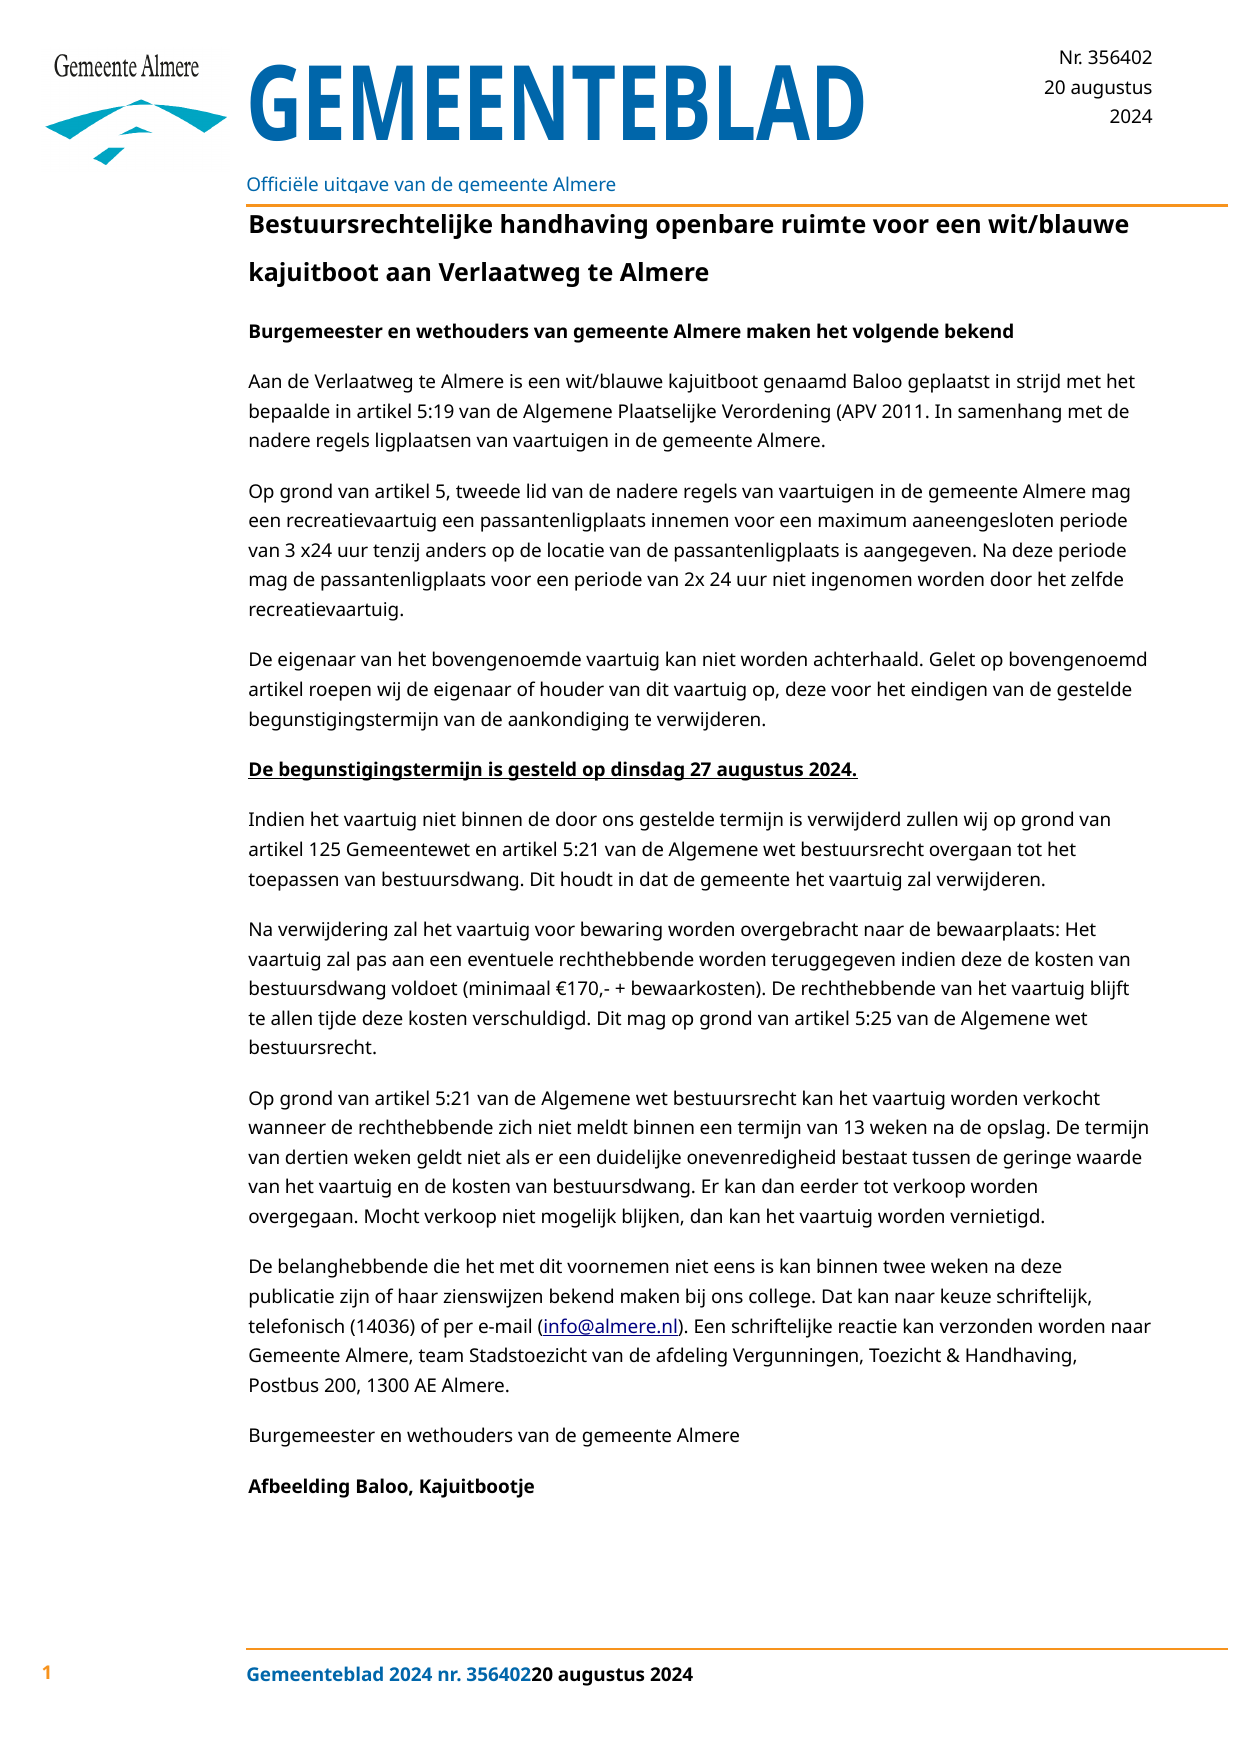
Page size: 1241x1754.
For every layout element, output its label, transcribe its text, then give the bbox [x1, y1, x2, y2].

text Op grond van artikel 5, tweede lid van de nadere regels van vaartuigen in de gemeente Almere mag een recreatievaartuig een passantenligplaats innemen voor een maximum aaneengesloten periode van 3 x24 uur tenzij anders op de locatie van de passantenligplaats is aangegeven. Na deze periode mag de passantenligplaats voor een periode van 2x 24 uur niet ingenomen worden door het zelfde recreatievaartuig. [248, 478, 1152, 622]
text Burgemeester en wethouders van gemeente Almere maken het volgende bekend [248, 318, 1152, 344]
text Indien het vaartuig niet binnen de door ons gestelde termijn is verwijderd zullen wij op grond van artikel 125 Gemeentewet en artikel 5:21 van de Algemene wet bestuursrecht overgaan tot het toepassen van bestuursdwang. Dit houdt in dat de gemeente het vaartuig zal verwijderen. [248, 807, 1152, 892]
text De belanghebbende die het met dit voornemen niet eens is kan binnen twee weken na deze publicatie zijn of haar zienswijzen bekend maken bij ons college. Dat kan naar keuze schriftelijk, telefonisch (14036) of per e-mail (info@almere.nl). Een schriftelijke reactie kan verzonden worden naar Gemeente Almere, team Stadstoezicht van de afdeling Vergunningen, Toezicht & Handhaving, Postbus 200, 1300 AE Almere. [248, 1254, 1152, 1398]
text Burgemeester en wethouders van de gemeente Almere [248, 1422, 1152, 1448]
text Bestuursrechtelijke handhaving openbare ruimte voor een wit/blauwe kajuitboot aan Verlaatweg te Almere [248, 207, 1152, 288]
text Op grond van artikel 5:21 van de Algemene wet bestuursrecht kan het vaartuig worden verkocht wanneer de rechthebbende zich niet meldt binnen een termijn van 13 weken na de opslag. De termijn van dertien weken geldt niet als er een duidelijke onevenredigheid bestaat tussen de geringe waarde van het vaartuig en de kosten van bestuursdwang. Er kan dan eerder tot verkoop worden overgegaan. Mocht verkoop niet mogelijk blijken, dan kan het vaartuig worden vernietigd. [248, 1085, 1152, 1229]
text De eigenaar van het bovengenoemde vaartuig kan niet worden achterhaald. Gelet op bovengenoemd artikel roepen wij de eigenaar of houder van dit vaartuig op, deze voor het eindigen van de gestelde begunstigingstermijn van de aankondiging te verwijderen. [248, 647, 1152, 732]
text Na verwijdering zal het vaartuig voor bewaring worden overgebracht naar de bewaarplaats: Het vaartuig zal pas aan een eventuele rechthebbende worden teruggegeven indien deze de kosten van bestuursdwang voldoet (minimaal €170,- + bewaarkosten). De rechthebbende van het vaartuig blijft te allen tijde deze kosten verschuldigd. Dit mag op grond van artikel 5:25 van de Algemene wet bestuursrecht. [248, 916, 1152, 1060]
picture [41, 47, 231, 172]
text De begunstigingstermijn is gesteld op dinsdag 27 augustus 2024. [248, 756, 1152, 782]
text Afbeelding Baloo, Kajuitbootje [248, 1473, 1152, 1499]
text Aan de Verlaatweg te Almere is een wit/blauwe kajuitboot genaamd Baloo geplaatst in strijd met het bepaalde in artikel 5:19 van de Algemene Plaatselijke Verordening (APV 2011. In samenhang met de nadere regels ligplaatsen van vaartuigen in de gemeente Almere. [248, 368, 1152, 453]
